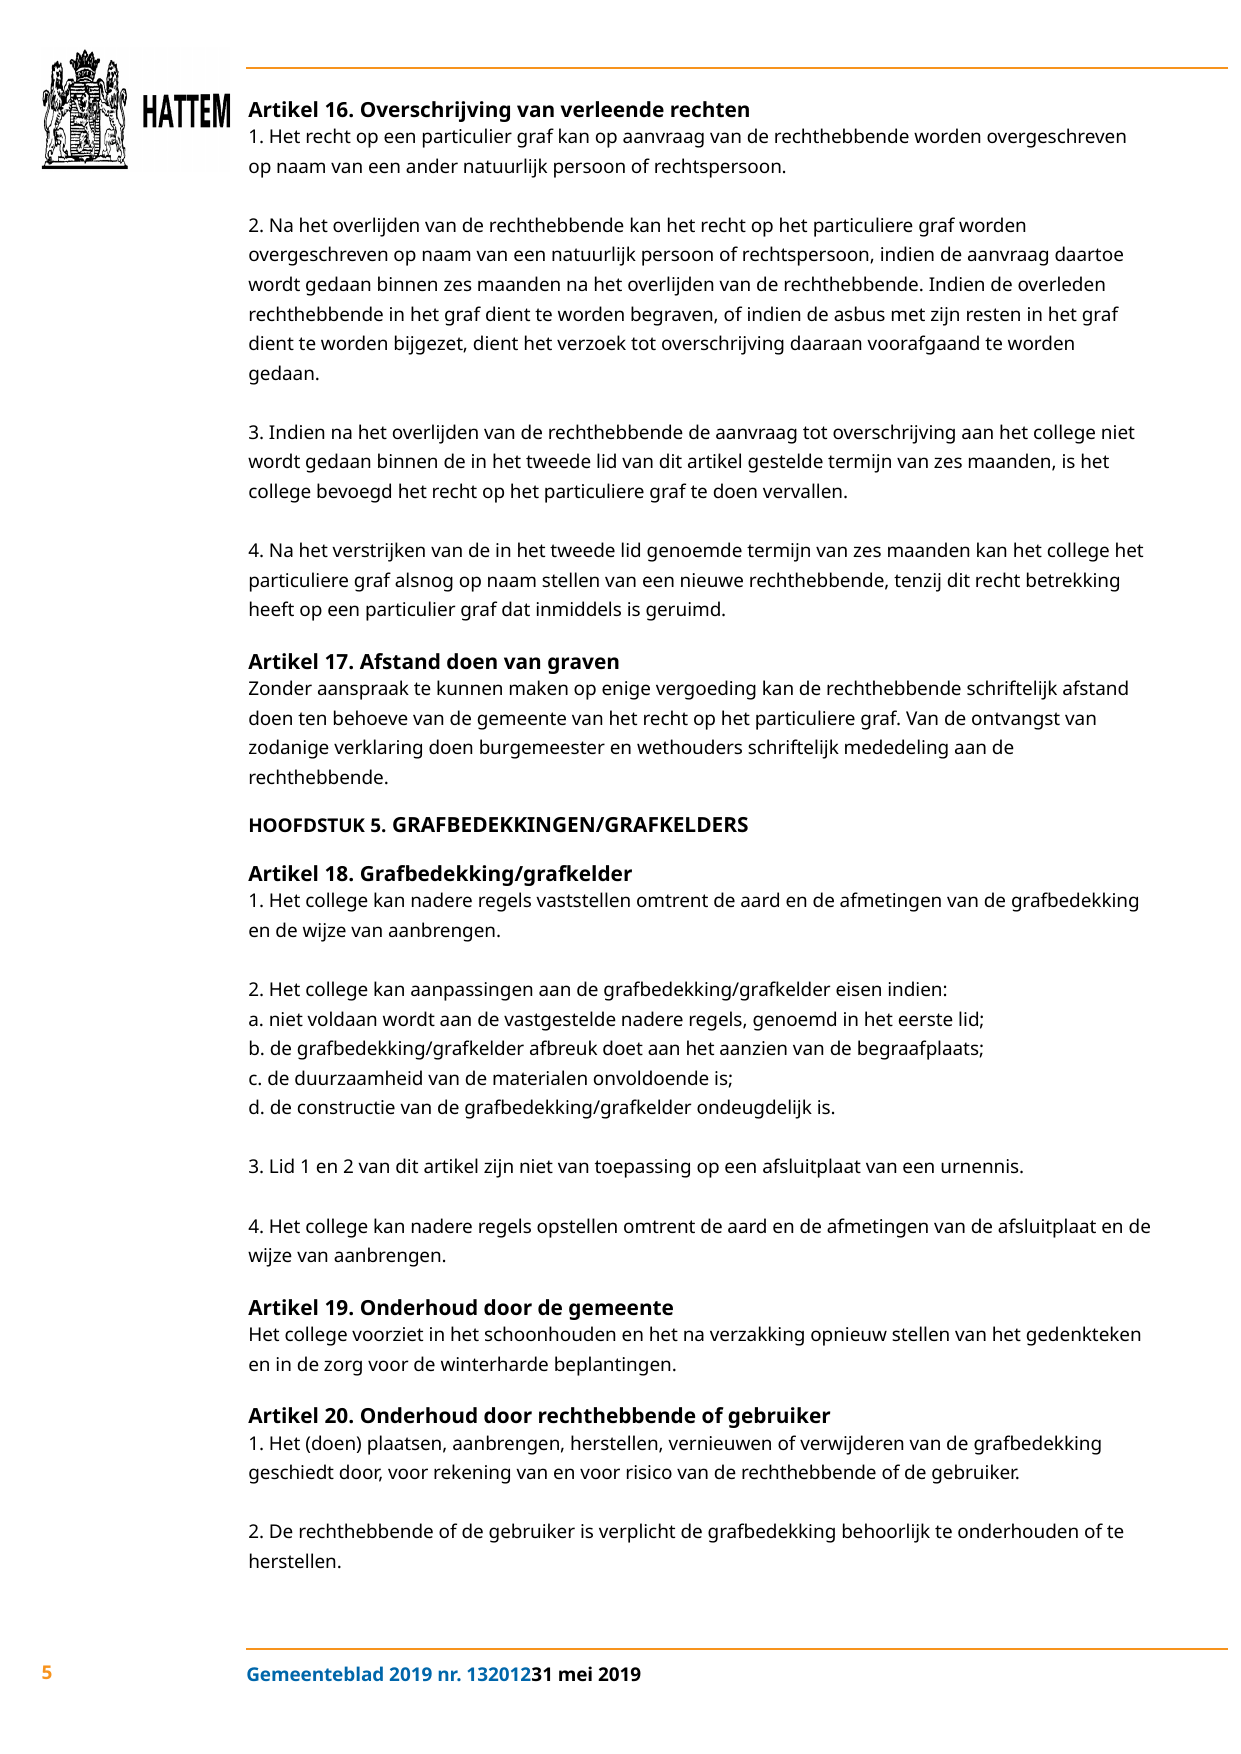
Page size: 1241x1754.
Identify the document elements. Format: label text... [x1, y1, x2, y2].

text d. de constructie van de grafbedekking/grafkelder ondeugdelijk is. [248, 1094, 1152, 1120]
text 1. Het (doen) plaatsen, aanbrengen, herstellen, vernieuwen of verwijderen van de grafbedekking geschiedt door, voor rekening van en voor risico van de rechthebbende of de gebruiker. [248, 1430, 1152, 1485]
text HOOFDSTUK 5. GRAFBEDEKKINGEN/GRAFKELDERS [248, 810, 1152, 838]
text b. de grafbedekking/grafkelder afbreuk doet aan het aanzien van de begraafplaats; [248, 1035, 1152, 1061]
text Het college voorziet in het schoonhouden en het na verzakking opnieuw stellen van het gedenkteken en in de zorg voor de winterharde beplantingen. [248, 1321, 1152, 1377]
text c. de duurzaamheid van de materialen onvoldoende is; [248, 1065, 1152, 1091]
text Artikel 16. Overschrijving van verleende rechten [248, 95, 1152, 123]
text Zonder aanspraak te kunnen maken op enige vergoeding kan de rechthebbende schriftelijk afstand doen ten behoeve van de gemeente van het recht op het particuliere graf. Van de ontvangst van zodanige verklaring doen burgemeester en wethouders schriftelijk mededeling aan de rechthebbende. [248, 675, 1152, 790]
text a. niet voldaan wordt aan de vastgestelde nadere regels, genoemd in het eerste lid; [248, 1006, 1152, 1032]
text Artikel 20. Onderhoud door rechthebbende of gebruiker [248, 1401, 1152, 1430]
picture [41, 47, 231, 172]
text Artikel 17. Afstand doen van graven [248, 647, 1152, 675]
text Artikel 19. Onderhoud door de gemeente [248, 1293, 1152, 1321]
text Artikel 18. Grafbedekking/grafkelder [248, 859, 1152, 887]
text 1. Het recht op een particulier graf kan op aanvraag van de rechthebbende worden overgeschreven op naam van een ander natuurlijk persoon of rechtspersoon. [248, 123, 1152, 178]
text 2. Na het overlijden van de rechthebbende kan het recht op het particuliere graf worden overgeschreven op naam van een natuurlijk persoon of rechtspersoon, indien de aanvraag daartoe wordt gedaan binnen zes maanden na het overlijden van de rechthebbende. Indien de overleden rechthebbende in het graf dient te worden begraven, of indien de asbus met zijn resten in het graf dient te worden bijgezet, dient het verzoek tot overschrijving daaraan voorafgaand te worden gedaan. [248, 212, 1152, 386]
text 1. Het college kan nadere regels vaststellen omtrent de aard en de afmetingen van de grafbedekking en de wijze van aanbrengen. [248, 887, 1152, 943]
text 2. De rechthebbende of de gebruiker is verplicht de grafbedekking behoorlijk te onderhouden of te herstellen. [248, 1518, 1152, 1574]
text 3. Lid 1 en 2 van dit artikel zijn niet van toepassing op een afsluitplaat van een urnennis. [248, 1154, 1152, 1179]
text 2. Het college kan aanpassingen aan de grafbedekking/grafkelder eisen indien: [248, 976, 1152, 1002]
text 3. Indien na het overlijden van de rechthebbende de aanvraag tot overschrijving aan het college niet wordt gedaan binnen de in het tweede lid van dit artikel gestelde termijn van zes maanden, is het college bevoegd het recht op het particuliere graf te doen vervallen. [248, 419, 1152, 504]
text 4. Het college kan nadere regels opstellen omtrent de aard en de afmetingen van de afsluitplaat en de wijze van aanbrengen. [248, 1213, 1152, 1268]
text 4. Na het verstrijken van de in het tweede lid genoemde termijn van zes maanden kan het college het particuliere graf alsnog op naam stellen van een nieuwe rechthebbende, tenzij dit recht betrekking heeft op een particulier graf dat inmiddels is geruimd. [248, 537, 1152, 622]
